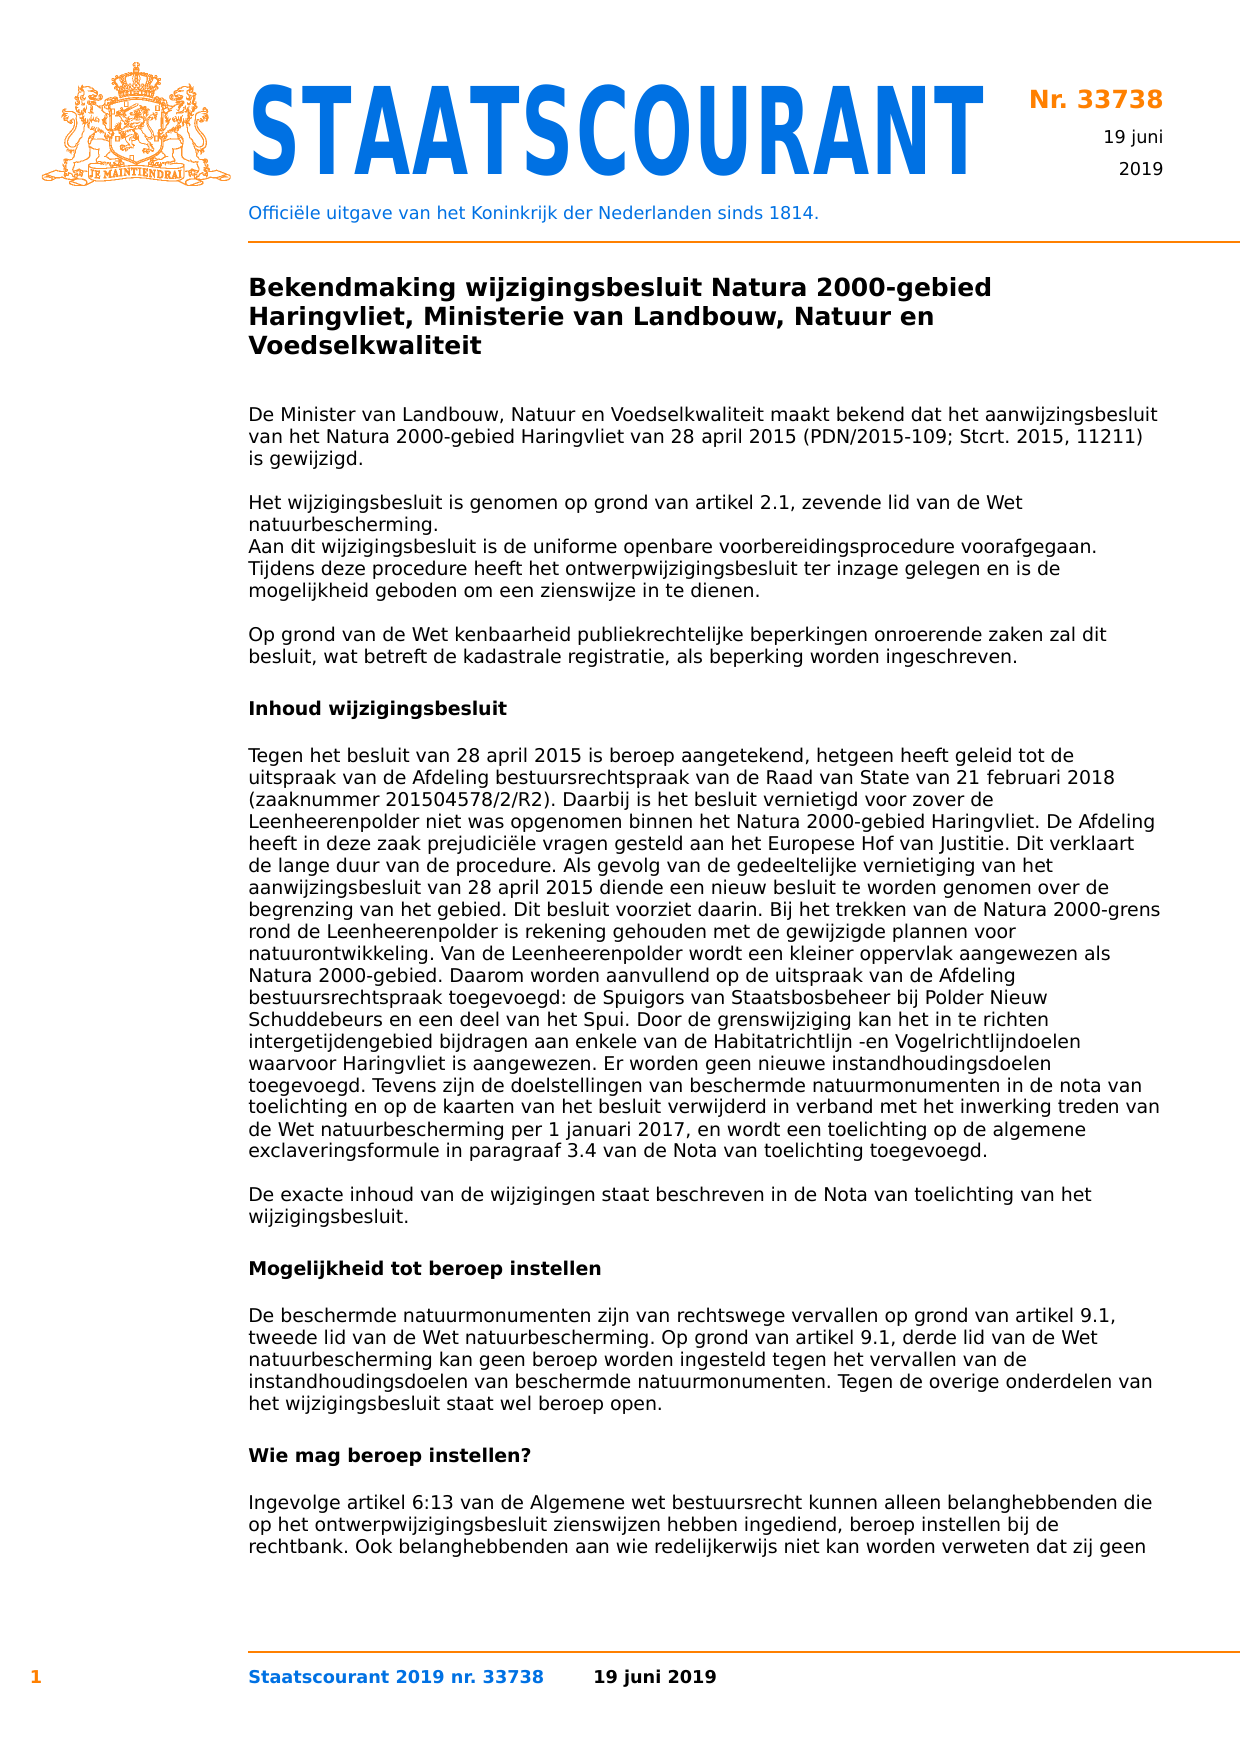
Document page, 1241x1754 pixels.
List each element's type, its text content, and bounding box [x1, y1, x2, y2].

subtitle Inhoud wijzigingsbesluit [248, 698, 1163, 720]
table_header Nr. 33738 [998, 62, 1240, 121]
picture [41, 62, 231, 186]
text Tegen het besluit van 28 april 2015 is beroep aangetekend, hetgeen heeft geleid tot de uitspraak van de Afdeling bestuursrechtspraak van de Raad van State van 21 februari 2018 (zaaknummer 201504578/2/R2). Daarbij is het besluit vernietigd voor zover de Leenheerenpolder niet was opgenomen binnen het Natura 2000-gebied Haringvliet. De Afdeling heeft in deze zaak prejudiciële vragen gesteld aan het Europese Hof van Justitie. Dit verklaart de lange duur van de procedure. Als gevolg van de gedeeltelijke vernietiging van het aanwijzingsbesluit van 28 april 2015 diende een nieuw besluit te worden genomen over de begrenzing van het gebied. Dit besluit voorziet daarin. Bij het trekken van de Natura 2000-grens rond de Leenheerenpolder is rekening gehouden met de gewijzigde plannen voor natuurontwikkeling. Van de Leenheerenpolder wordt een kleiner oppervlak aangewezen als Natura 2000-gebied. Daarom worden aanvullend op de uitspraak van de Afdeling bestuursrechtspraak toegevoegd: de Spuigors van Staatsbosbeheer bij Polder Nieuw Schuddebeurs en een deel van het Spui. Door de grenswijziging kan het in te richten intergetijdengebied bijdragen aan enkele van de Habitatrichtlijn -en Vogelrichtlijndoelen waarvoor Haringvliet is aangewezen. Er worden geen nieuwe instandhoudingsdoelen toegevoegd. Tevens zijn de doelstellingen van beschermde natuurmonumenten in de nota van toelichting en op de kaarten van het besluit verwijderd in verband met het inwerking treden van de Wet natuurbescherming per 1 januari 2017, en wordt een toelichting op de algemene exclaveringsformule in paragraaf 3.4 van de Nota van toelichting toegevoegd. [248, 745, 1163, 1162]
table_cell 19 juni [998, 121, 1240, 153]
table_cell Officiële uitgave van het Koninkrijk der Nederlanden sinds 1814. [248, 203, 1240, 241]
text Op grond van de Wet kenbaarheid publiekrechtelijke beperkingen onroerende zaken zal dit besluit, wat betreft de kadastrale registratie, als beperking worden ingeschreven. [248, 624, 1163, 668]
subtitle Mogelijkheid tot beroep instellen [248, 1258, 1163, 1280]
subtitle Wie mag beroep instellen? [248, 1445, 1163, 1467]
text De Minister van Landbouw, Natuur en Voedselkwaliteit maakt bekend dat het aanwijzingsbesluit van het Natura 2000-gebied Haringvliet van 28 april 2015 (PDN/2015-109; Stcrt. 2015, 11211) is gewijzigd. [248, 404, 1163, 470]
table_cell 2019 [998, 153, 1240, 203]
subtitle Bekendmaking wijzigingsbesluit Natura 2000-gebied Haringvliet, Ministerie van Landbouw, Natuur en Voedselkwaliteit [248, 273, 1163, 361]
text Het wijzigingsbesluit is genomen op grond van artikel 2.1, zevende lid van de Wet natuurbescherming. [248, 492, 1163, 536]
text De beschermde natuurmonumenten zijn van rechtswege vervallen op grond van artikel 9.1, tweede lid van de Wet natuurbescherming. Op grond van artikel 9.1, derde lid van de Wet natuurbescherming kan geen beroep worden ingesteld tegen het vervallen van de instandhoudingsdoelen van beschermde natuurmonumenten. Tegen de overige onderdelen van het wijzigingsbesluit staat wel beroep open. [248, 1305, 1163, 1415]
text Aan dit wijzigingsbesluit is de uniforme openbare voorbereidingsprocedure voorafgegaan. Tijdens deze procedure heeft het ontwerpwijzigingsbesluit ter inzage gelegen en is de mogelijkheid geboden om een zienswijze in te dienen. [248, 536, 1163, 602]
text De exacte inhoud van de wijzigingen staat beschreven in de Nota van toelichting van het wijzigingsbesluit. [248, 1184, 1163, 1228]
table_header STAATSCOURANT [248, 62, 998, 203]
table_header [25, 62, 248, 241]
text Ingevolge artikel 6:13 van de Algemene wet bestuursrecht kunnen alleen belanghebbenden die op het ontwerpwijzigingsbesluit zienswijzen hebben ingediend, beroep instellen bij de rechtbank. Ook belanghebbenden aan wie redelijkerwijs niet kan worden verweten dat zij geen [248, 1492, 1163, 1558]
